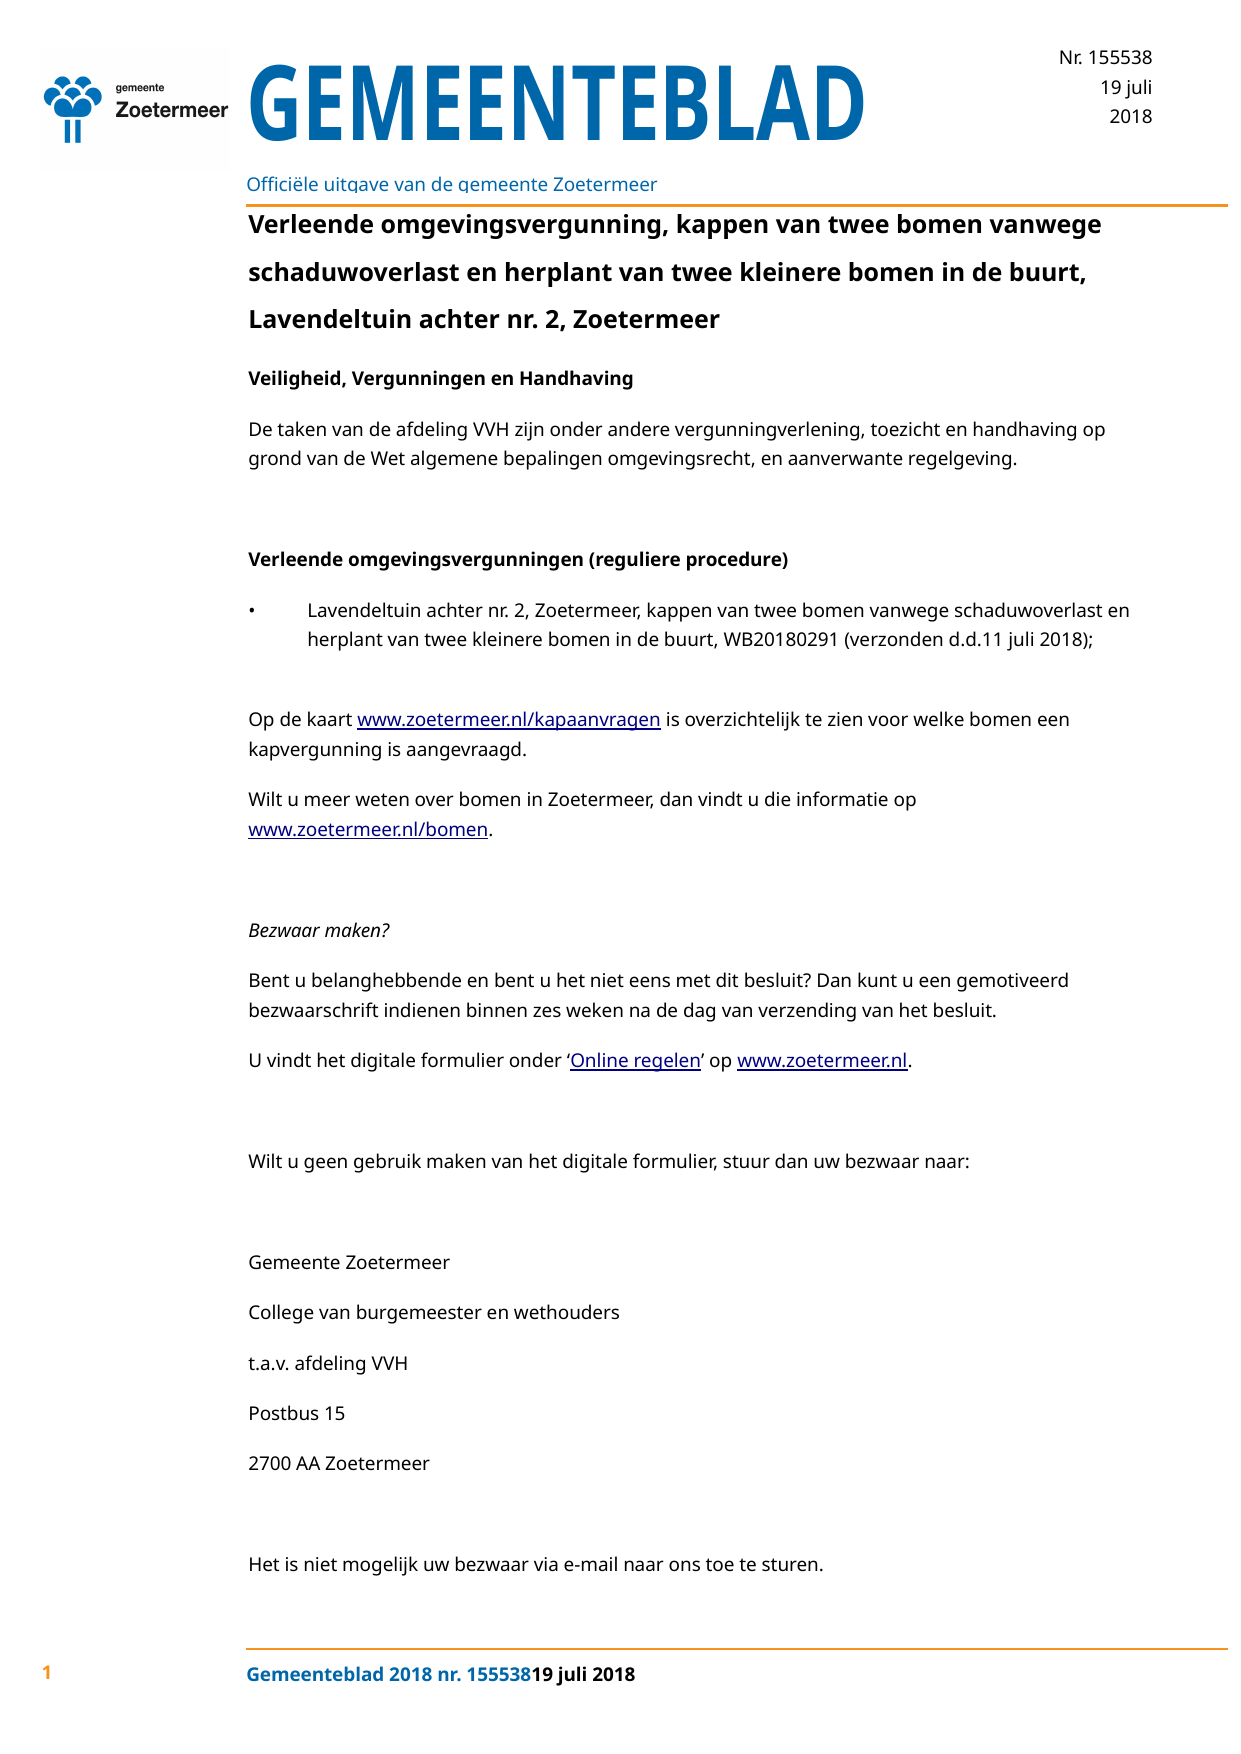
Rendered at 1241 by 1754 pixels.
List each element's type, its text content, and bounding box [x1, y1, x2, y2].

text Wilt u geen gebruik maken van het digitale formulier, stuur dan uw bezwaar naar: [248, 1148, 1152, 1174]
text 2700 AA Zoetermeer [248, 1451, 1152, 1476]
text Gemeente Zoetermeer [248, 1249, 1152, 1274]
text Veiligheid, Vergunningen en Handhaving [248, 366, 1152, 391]
text Het is niet mogelijk uw bezwaar via e-mail naar ons toe te sturen. [248, 1551, 1152, 1577]
list Lavendeltuin achter nr. 2, Zoetermeer, kappen van twee bomen vanwege schaduwoverlast en herplant van twee kleinere bomen in de buurt, WB20180291 (verzonden d.d.11 juli 2018); [248, 597, 1152, 652]
text Wilt u meer weten over bomen in Zoetermeer, dan vindt u die informatie op www.zoetermeer.nl/bomen. [248, 786, 1152, 842]
text Bezwaar maken? [248, 917, 1152, 942]
text Bent u belanghebbende en bent u het niet eens met dit besluit? Dan kunt u een gemotiveerd bezwaarschrift indienen binnen zes weken na de dag van verzending van het besluit. [248, 967, 1152, 1022]
text t.a.v. afdeling VVH [248, 1350, 1152, 1375]
text Verleende omgevingsvergunningen (reguliere procedure) [248, 546, 1152, 572]
text Verleende omgevingsvergunning, kappen van twee bomen vanwege schaduwoverlast en herplant van twee kleinere bomen in de buurt, Lavendeltuin achter nr. 2, Zoetermeer [248, 207, 1152, 336]
text U vindt het digitale formulier onder ‘Online regelen’ op www.zoetermeer.nl. [248, 1047, 1152, 1073]
text College van burgemeester en wethouders [248, 1299, 1152, 1325]
text Postbus 15 [248, 1400, 1152, 1426]
text Op de kaart www.zoetermeer.nl/kapaanvragen is overzichtelijk te zien voor welke bomen een kapvergunning is aangevraagd. [248, 706, 1152, 762]
text De taken van de afdeling VVH zijn onder andere vergunningverlening, toezicht en handhaving op grond van de Wet algemene bepalingen omgevingsrecht, en aanverwante regelgeving. [248, 416, 1152, 471]
picture [41, 47, 231, 172]
